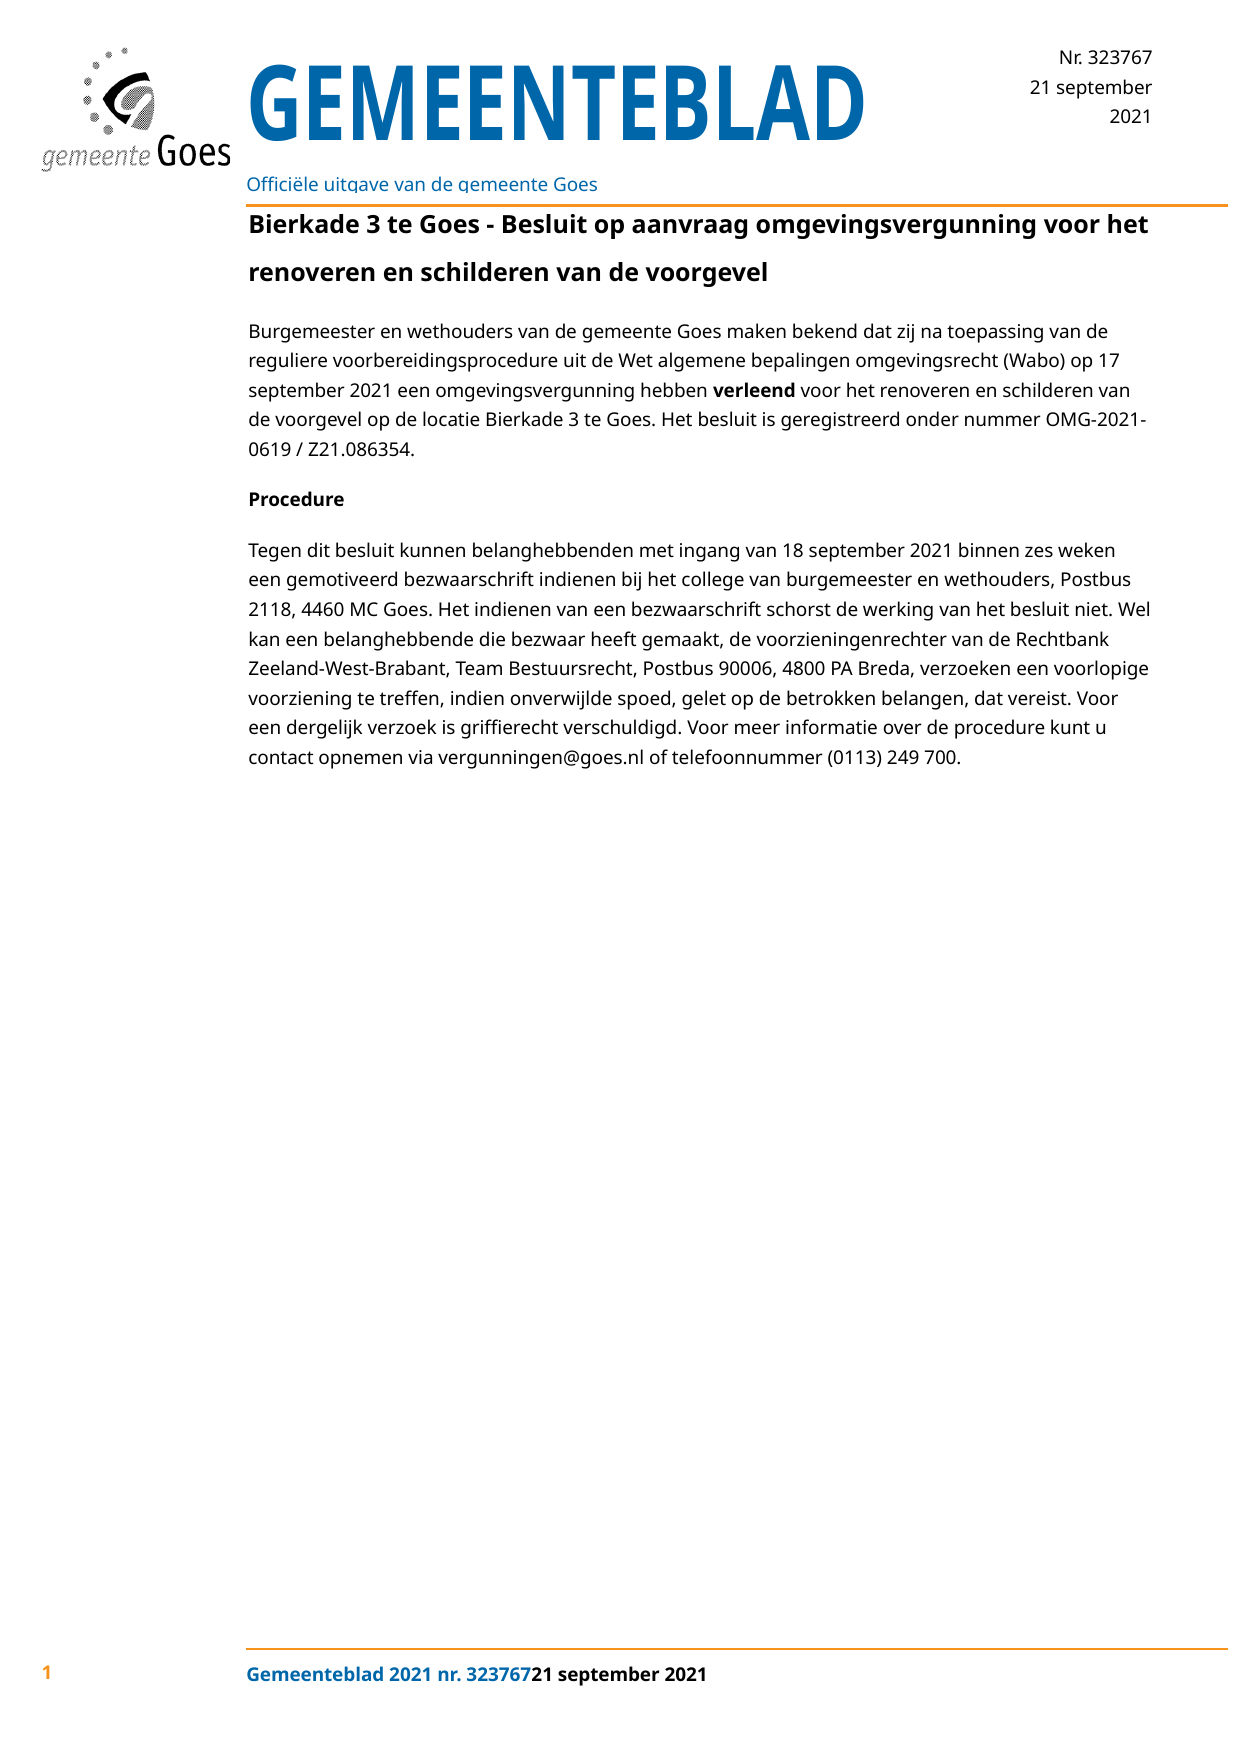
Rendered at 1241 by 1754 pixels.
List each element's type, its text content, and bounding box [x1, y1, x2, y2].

text Procedure [248, 487, 1152, 512]
text Tegen dit besluit kunnen belanghebbenden met ingang van 18 september 2021 binnen zes weken een gemotiveerd bezwaarschrift indienen bij het college van burgemeester en wethouders, Postbus 2118, 4460 MC Goes. Het indienen van een bezwaarschrift schorst de werking van het besluit niet. Wel kan een belanghebbende die bezwaar heeft gemaakt, de voorzieningenrechter van de Rechtbank Zeeland-West-Brabant, Team Bestuursrecht, Postbus 90006, 4800 PA Breda, verzoeken een voorlopige voorziening te treffen, indien onverwijlde spoed, gelet op de betrokken belangen, dat vereist. Voor een dergelijk verzoek is griffierecht verschuldigd. Voor meer informatie over de procedure kunt u contact opnemen via vergunningen@goes.nl of telefoonnummer (0113) 249 700. [248, 537, 1152, 770]
picture [41, 47, 231, 172]
text Burgemeester en wethouders van de gemeente Goes maken bekend dat zij na toepassing van de reguliere voorbereidingsprocedure uit de Wet algemene bepalingen omgevingsrecht (Wabo) op 17 september 2021 een omgevingsvergunning hebben verleend voor het renoveren en schilderen van de voorgevel op de locatie Bierkade 3 te Goes. Het besluit is geregistreerd onder nummer OMG-2021-0619 / Z21.086354. [248, 318, 1152, 462]
text Bierkade 3 te Goes - Besluit op aanvraag omgevingsvergunning voor het renoveren en schilderen van de voorgevel [248, 207, 1152, 288]
